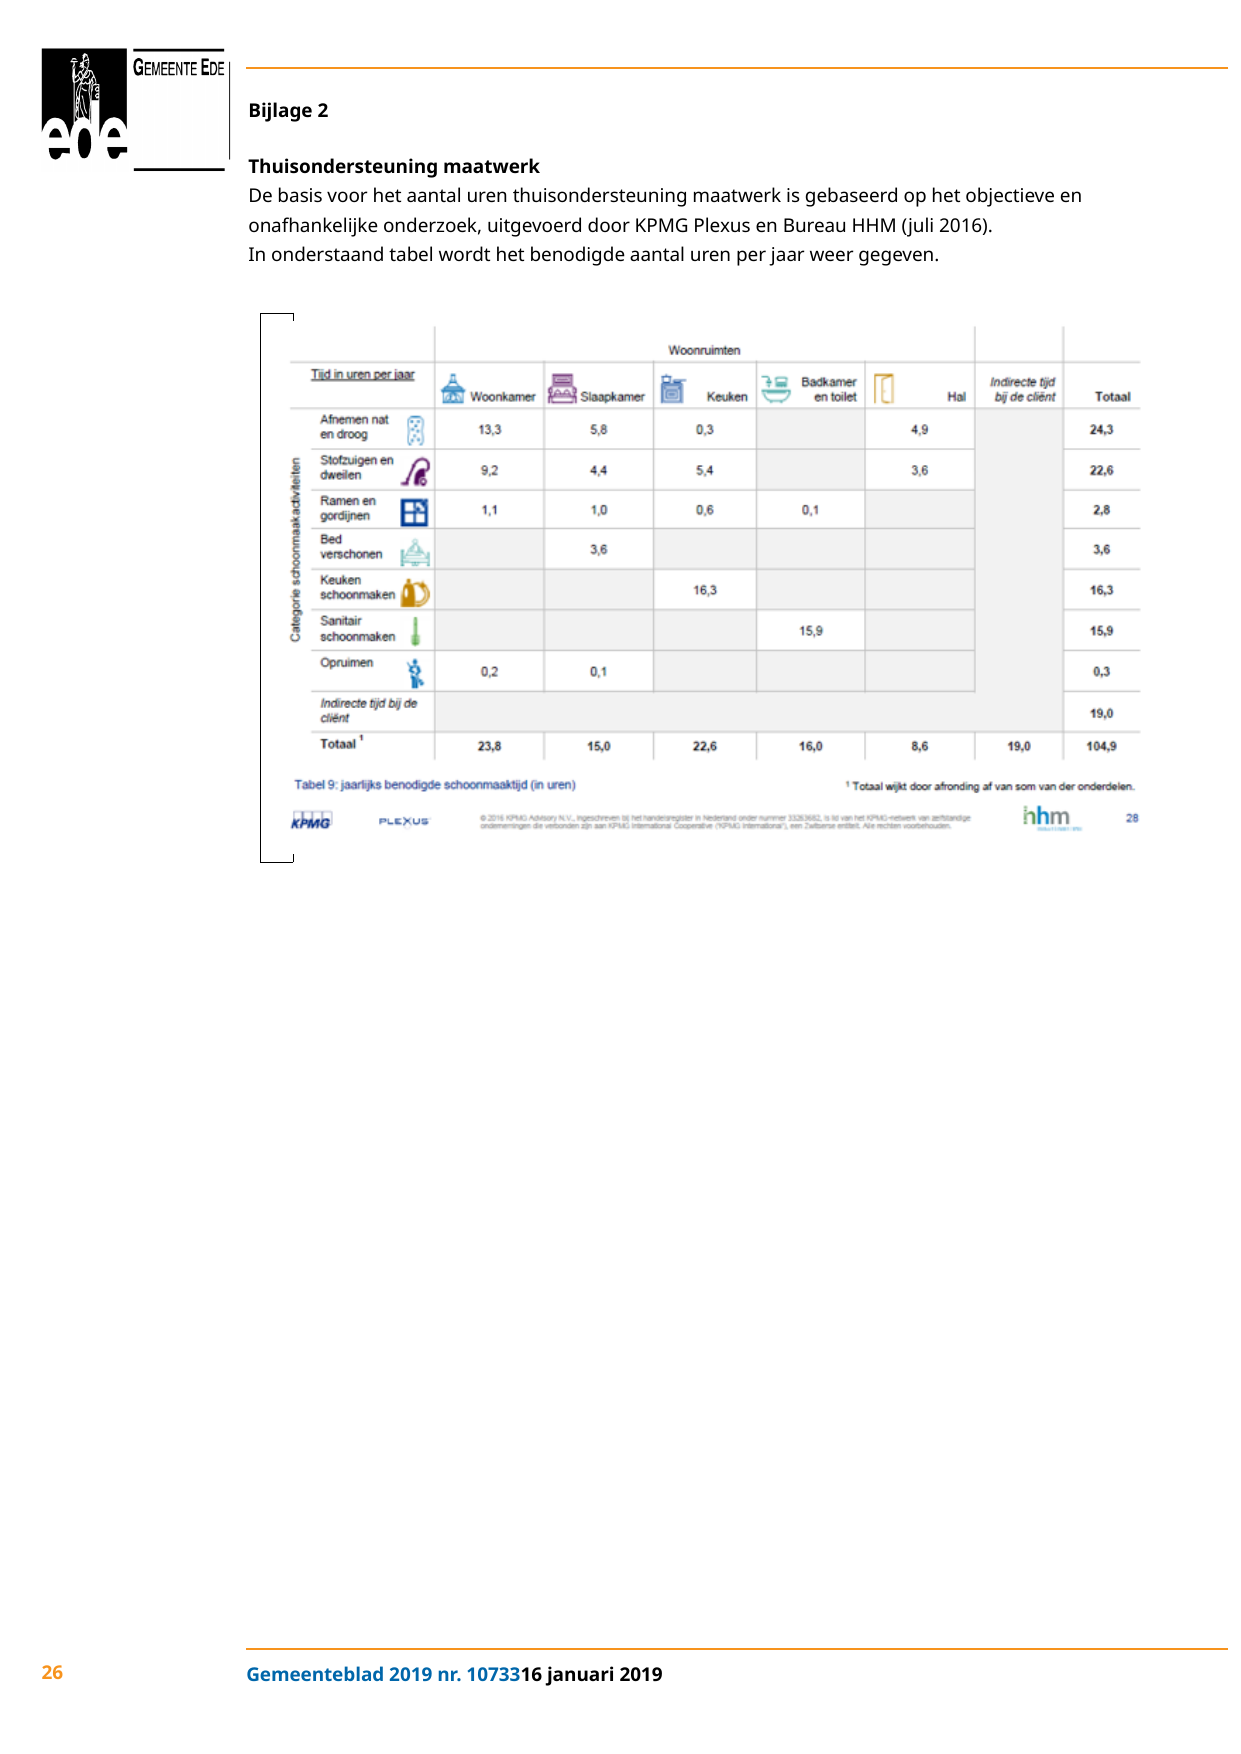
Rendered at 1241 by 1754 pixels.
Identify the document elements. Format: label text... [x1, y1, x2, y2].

picture [268, 321, 1155, 854]
picture [41, 47, 231, 172]
text In onderstaand tabel wordt het benodigde aantal uren per jaar weer gegeven. [248, 242, 1152, 267]
text De basis voor het aantal uren thuisondersteuning maatwerk is gebaseerd op het objectieve en onafhankelijke onderzoek, uitgevoerd door KPMG Plexus en Bureau HHM (juli 2016). [248, 182, 1152, 238]
text Thuisondersteuning maatwerk [248, 153, 1152, 179]
text Bijlage 2 [248, 95, 1152, 123]
